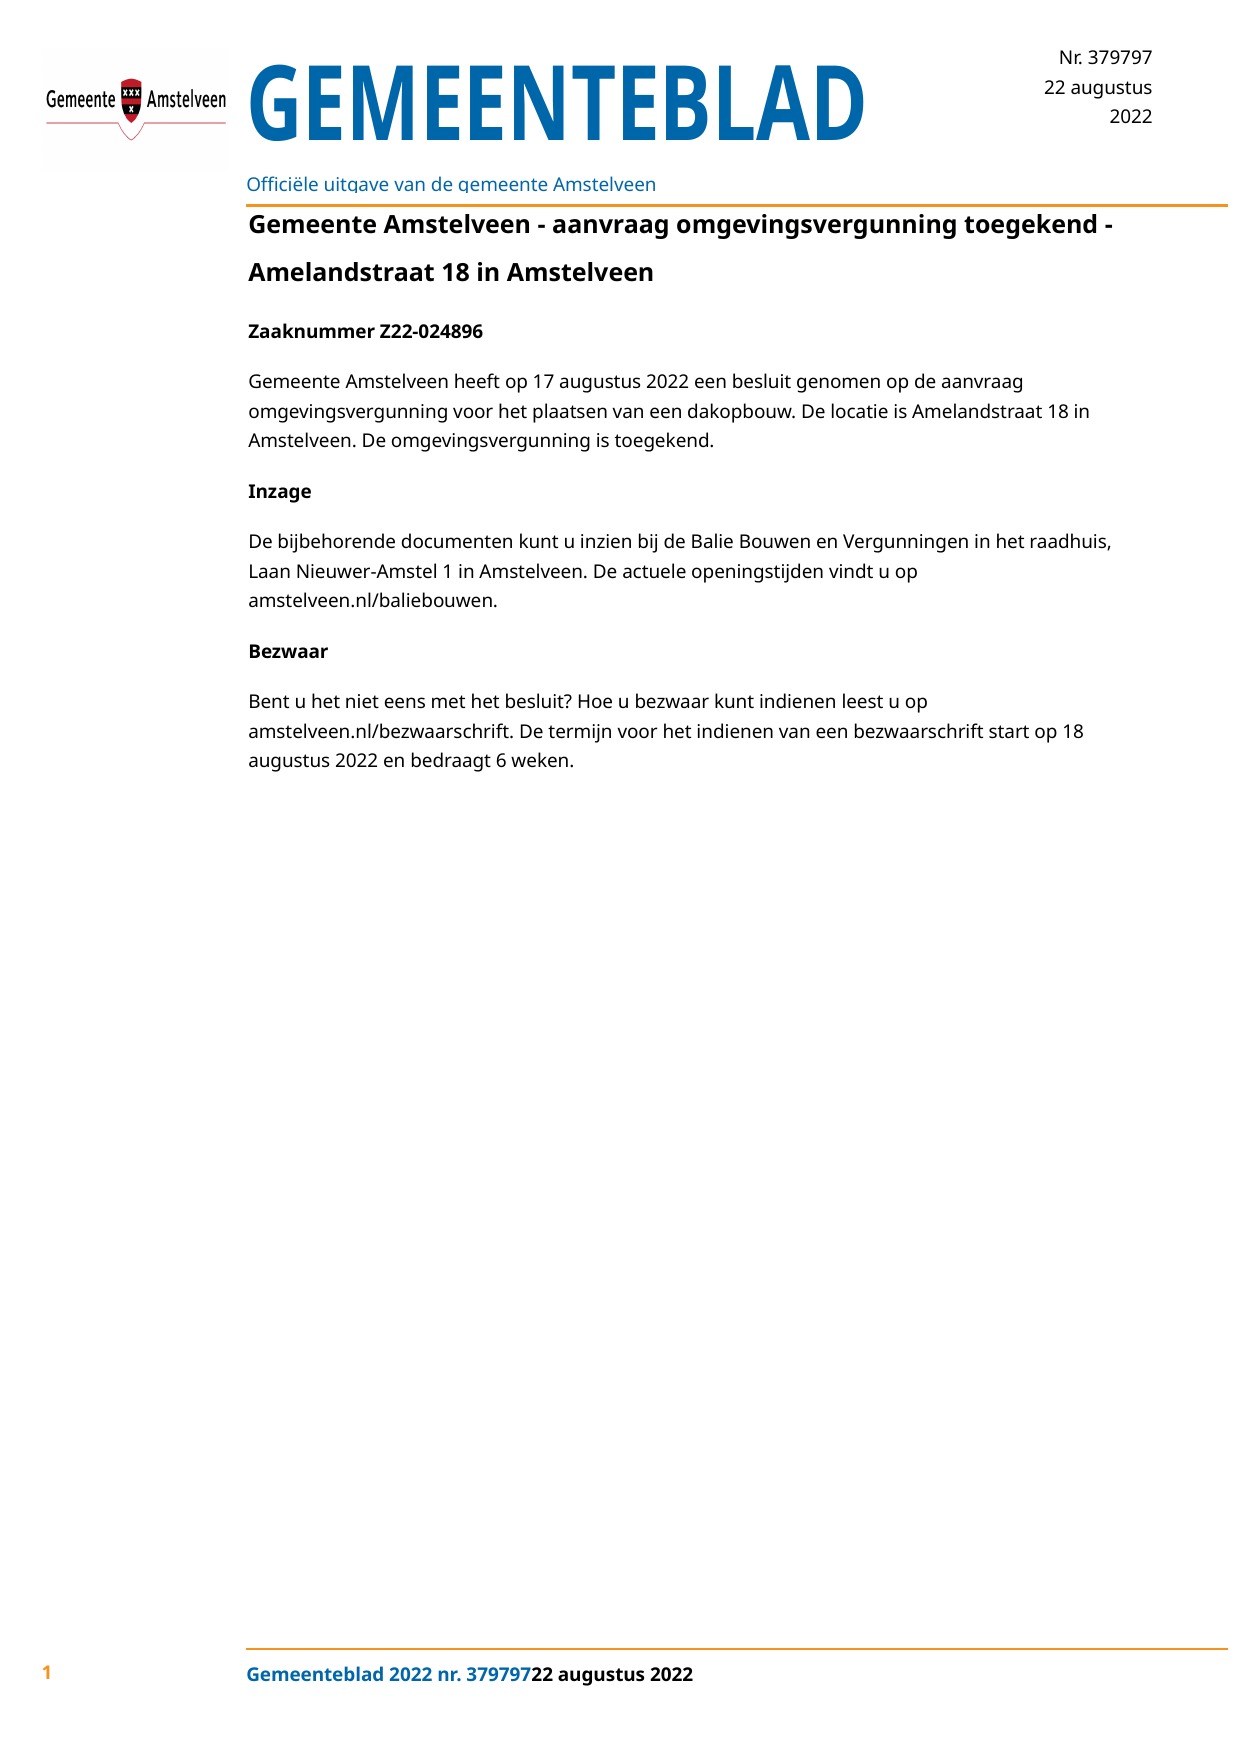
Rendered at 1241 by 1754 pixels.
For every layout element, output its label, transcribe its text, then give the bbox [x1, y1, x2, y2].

text Bent u het niet eens met het besluit? Hoe u bezwaar kunt indienen leest u op amstelveen.nl/bezwaarschrift. De termijn voor het indienen van een bezwaarschrift start op 18 augustus 2022 en bedraagt 6 weken. [248, 688, 1152, 773]
text De bijbehorende documenten kunt u inzien bij de Balie Bouwen en Vergunningen in het raadhuis, Laan Nieuwer-Amstel 1 in Amstelveen. De actuele openingstijden vindt u op amstelveen.nl/baliebouwen. [248, 528, 1152, 613]
text Gemeente Amstelveen heeft op 17 augustus 2022 een besluit genomen op de aanvraag omgevingsvergunning voor het plaatsen van een dakopbouw. De locatie is Amelandstraat 18 in Amstelveen. De omgevingsvergunning is toegekend. [248, 368, 1152, 453]
text Zaaknummer Z22-024896 [248, 318, 1152, 344]
text Gemeente Amstelveen - aanvraag omgevingsvergunning toegekend - Amelandstraat 18 in Amstelveen [248, 207, 1152, 288]
text Bezwaar [248, 638, 1152, 664]
text Inzage [248, 478, 1152, 504]
picture [41, 47, 231, 172]
